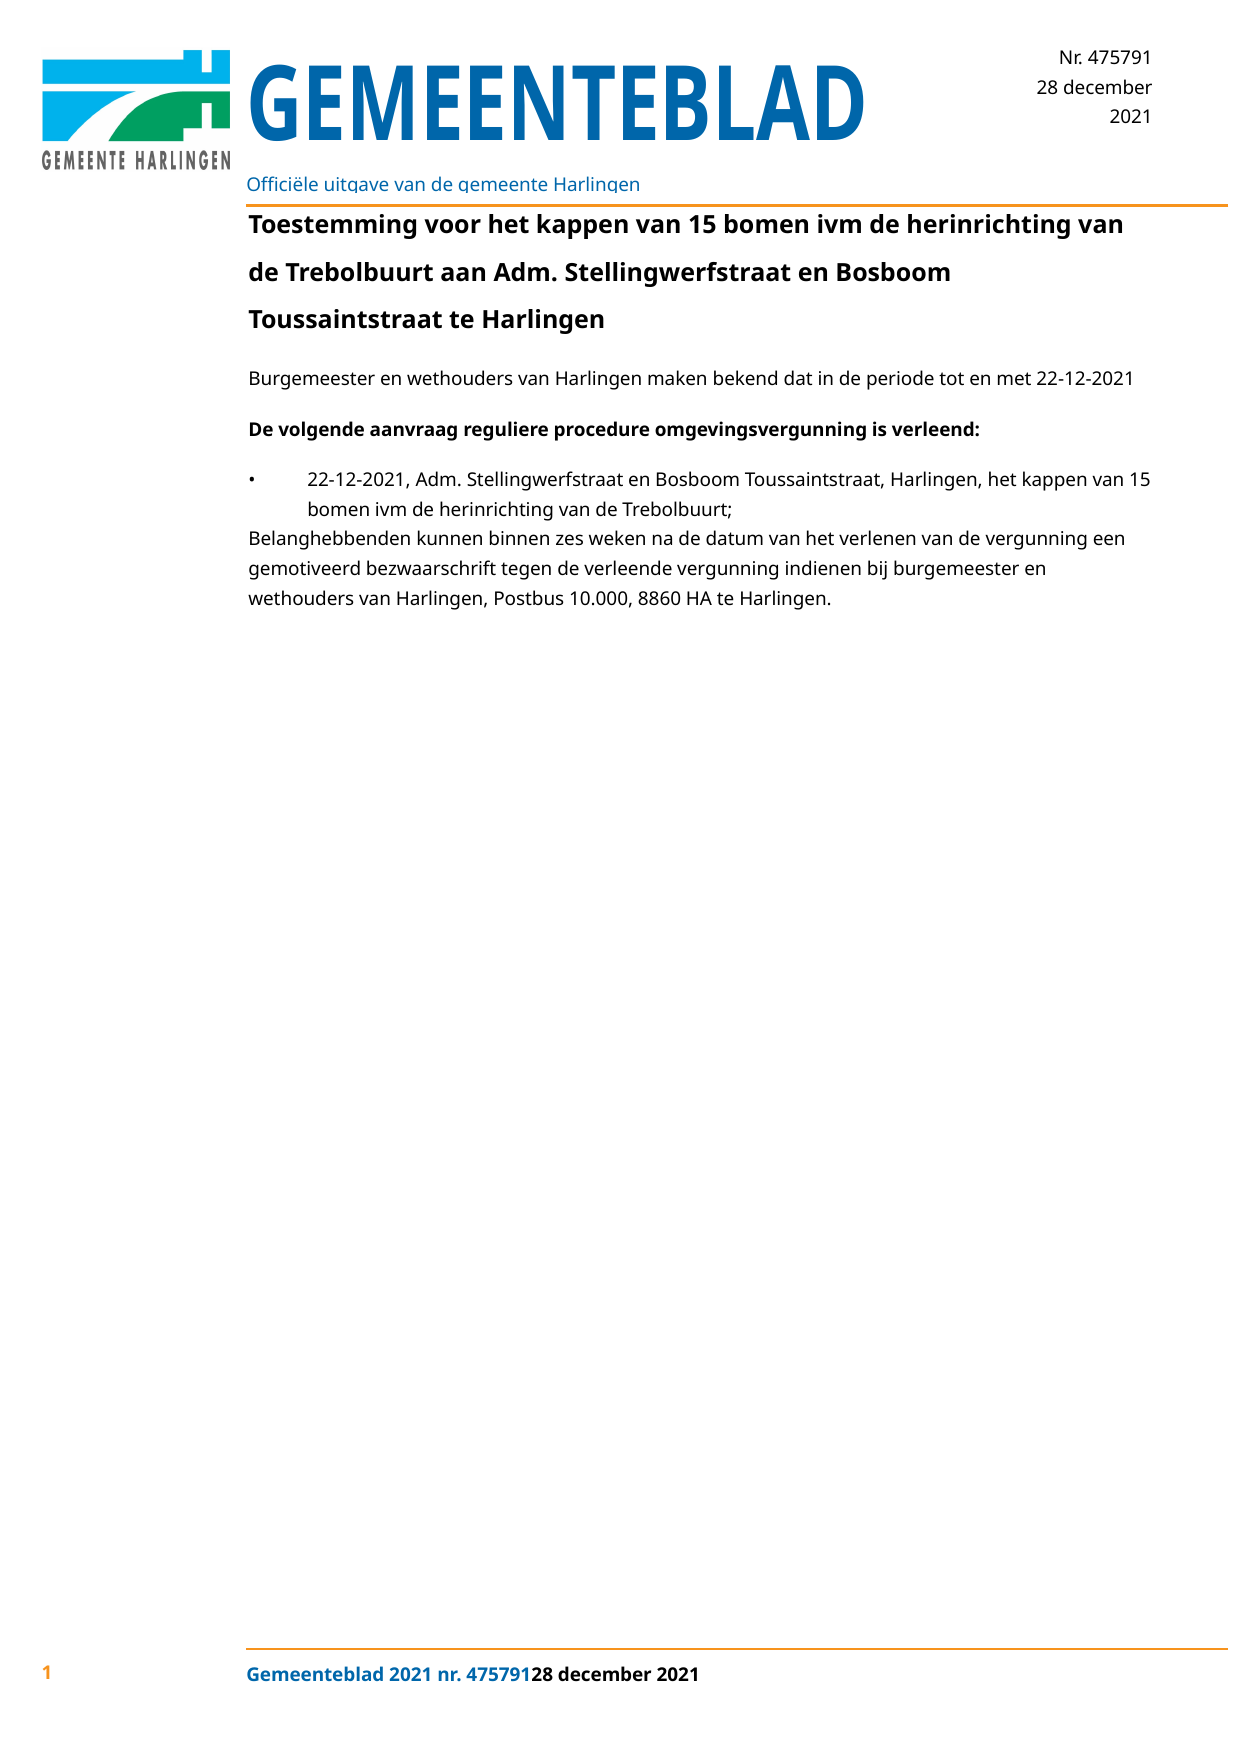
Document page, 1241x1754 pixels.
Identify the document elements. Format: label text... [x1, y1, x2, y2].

list 22-12-2021, Adm. Stellingwerfstraat en Bosboom Toussaintstraat, Harlingen, het kappen van 15 bomen ivm de herinrichting van de Trebolbuurt; [248, 466, 1152, 522]
picture [41, 47, 231, 172]
text De volgende aanvraag reguliere procedure omgevingsvergunning is verleend: [248, 416, 1152, 442]
text Belanghebbenden kunnen binnen zes weken na de datum van het verlenen van de vergunning een gemotiveerd bezwaarschrift tegen de verleende vergunning indienen bij burgemeester en wethouders van Harlingen, Postbus 10.000, 8860 HA te Harlingen. [248, 526, 1152, 610]
text Burgemeester en wethouders van Harlingen maken bekend dat in de periode tot en met 22-12-2021 [248, 366, 1152, 391]
text Toestemming voor het kappen van 15 bomen ivm de herinrichting van de Trebolbuurt aan Adm. Stellingwerfstraat en Bosboom Toussaintstraat te Harlingen [248, 207, 1152, 336]
